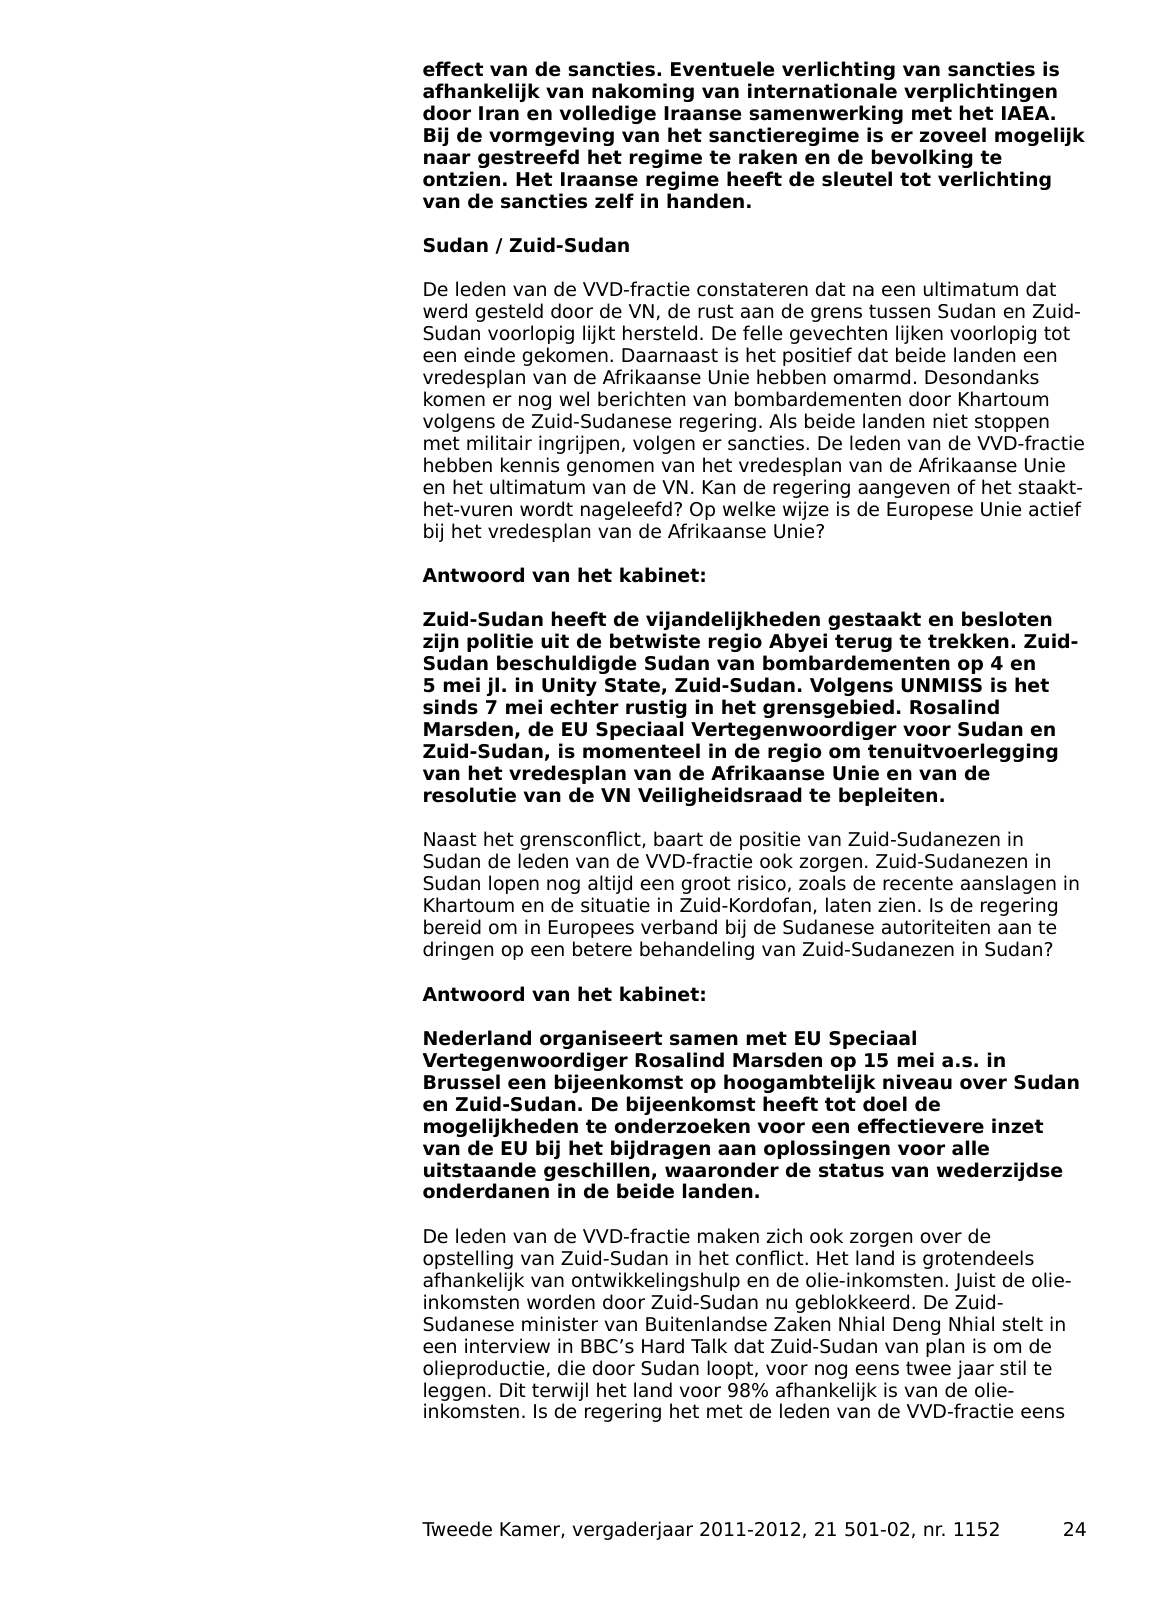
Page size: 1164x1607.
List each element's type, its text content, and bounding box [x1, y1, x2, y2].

subtitle Antwoord van het kabinet: [422, 983, 1087, 1005]
subtitle Antwoord van het kabinet: [422, 565, 1087, 587]
text De leden van de VVD-fractie maken zich ook zorgen over de opstelling van Zuid-Sudan in het conflict. Het land is grotendeels afhankelijk van ontwikkelingshulp en de olie-inkomsten. Juist de olie-inkomsten worden door Zuid-Sudan nu geblokkeerd. De Zuid-Sudanese minister van Buitenlandse Zaken Nhial Deng Nhial stelt in een interview in BBC’s Hard Talk dat Zuid-Sudan van plan is om de olieproductie, die door Sudan loopt, voor nog eens twee jaar stil te leggen. Dit terwijl het land voor 98% afhankelijk is van de olie-inkomsten. Is de regering het met de leden van de VVD-fractie eens [422, 1226, 1087, 1423]
text De leden van de VVD-fractie constateren dat na een ultimatum dat werd gesteld door de VN, de rust aan de grens tussen Sudan en Zuid-Sudan voorlopig lijkt hersteld. De felle gevechten lijken voorlopig tot een einde gekomen. Daarnaast is het positief dat beide landen een vredesplan van de Afrikaanse Unie hebben omarmd. Desondanks komen er nog wel berichten van bombardementen door Khartoum volgens de Zuid-Sudanese regering. Als beide landen niet stoppen met militair ingrijpen, volgen er sancties. De leden van de VVD-fractie hebben kennis genomen van het vredesplan van de Afrikaanse Unie en het ultimatum van de VN. Kan de regering aangeven of het staakt-het-vuren wordt nageleefd? Op welke wijze is de Europese Unie actief bij het vredesplan van de Afrikaanse Unie? [422, 279, 1087, 543]
text Nederland organiseert samen met EU Speciaal Vertegenwoordiger Rosalind Marsden op 15 mei a.s. in Brussel een bijeenkomst op hoogambtelijk niveau over Sudan en Zuid-Sudan. De bijeenkomst heeft tot doel de mogelijkheden te onderzoeken voor een effectievere inzet van de EU bij het bijdragen aan oplossingen voor alle uitstaande geschillen, waaronder de status van wederzijdse onderdanen in de beide landen. [422, 1028, 1087, 1203]
text Zuid-Sudan heeft de vijandelijkheden gestaakt en besloten zijn politie uit de betwiste regio Abyei terug te trekken. Zuid-Sudan beschuldigde Sudan van bombardementen op 4 en 5 mei jl. in Unity State, Zuid-Sudan. Volgens UNMISS is het sinds 7 mei echter rustig in het grensgebied. Rosalind Marsden, de EU Speciaal Vertegenwoordiger voor Sudan en Zuid-Sudan, is momenteel in de regio om tenuitvoerlegging van het vredesplan van de Afrikaanse Unie en van de resolutie van de VN Veiligheidsraad te bepleiten. [422, 609, 1087, 807]
text effect van de sancties. Eventuele verlichting van sancties is afhankelijk van nakoming van internationale verplichtingen door Iran en volledige Iraanse samenwerking met het IAEA. Bij de vormgeving van het sanctieregime is er zoveel mogelijk naar gestreefd het regime te raken en de bevolking te ontzien. Het Iraanse regime heeft de sleutel tot verlichting van de sancties zelf in handen. [422, 59, 1087, 213]
text Naast het grensconflict, baart de positie van Zuid-Sudanezen in Sudan de leden van de VVD-fractie ook zorgen. Zuid-Sudanezen in Sudan lopen nog altijd een groot risico, zoals de recente aanslagen in Khartoum en de situatie in Zuid-Kordofan, laten zien. Is de regering bereid om in Europees verband bij de Sudanese autoriteiten aan te dringen op een betere behandeling van Zuid-Sudanezen in Sudan? [422, 829, 1087, 961]
subtitle Sudan / Zuid-Sudan [422, 235, 1087, 257]
